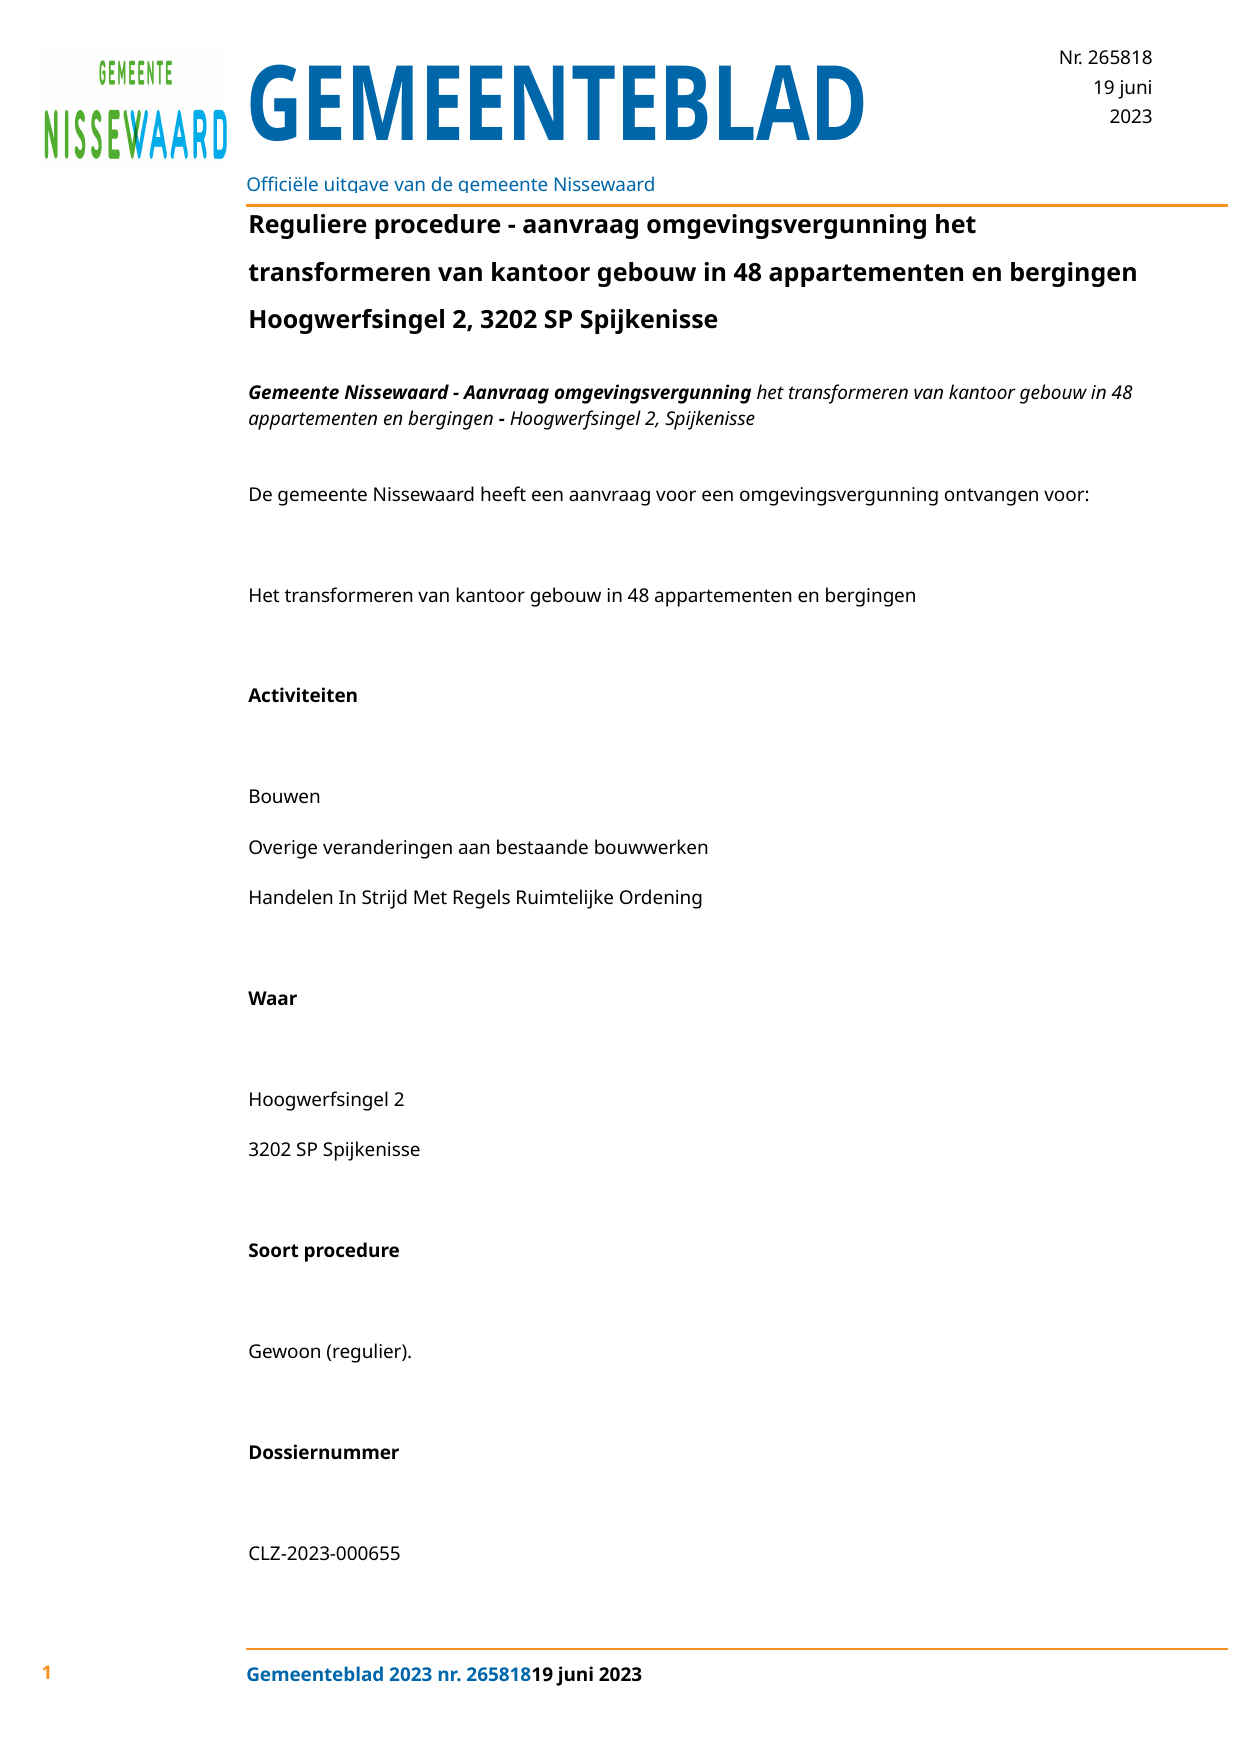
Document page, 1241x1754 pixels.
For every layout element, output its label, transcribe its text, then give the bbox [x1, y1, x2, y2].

text Waar [248, 985, 1152, 1011]
text Gemeente Nissewaard - Aanvraag omgevingsvergunning het transformeren van kantoor gebouw in 48 appartementen en bergingen - Hoogwerfsingel 2, Spijkenisse [248, 379, 1152, 431]
text CLZ-2023-000655 [248, 1540, 1152, 1565]
text Soort procedure [248, 1237, 1152, 1263]
text Het transformeren van kantoor gebouw in 48 appartementen en bergingen [248, 582, 1152, 607]
text Gewoon (regulier). [248, 1338, 1152, 1364]
text Dossiernummer [248, 1439, 1152, 1464]
text Reguliere procedure - aanvraag omgevingsvergunning het transformeren van kantoor gebouw in 48 appartementen en bergingen Hoogwerfsingel 2, 3202 SP Spijkenisse [248, 207, 1152, 336]
text Bouwen [248, 783, 1152, 809]
picture [41, 47, 231, 172]
text Handelen In Strijd Met Regels Ruimtelijke Ordening [248, 884, 1152, 910]
text Hoogwerfsingel 2 [248, 1086, 1152, 1112]
text De gemeente Nissewaard heeft een aanvraag voor een omgevingsvergunning ontvangen voor: [248, 481, 1152, 507]
text 3202 SP Spijkenisse [248, 1136, 1152, 1162]
text Overige veranderingen aan bestaande bouwwerken [248, 834, 1152, 859]
text Activiteiten [248, 683, 1152, 708]
